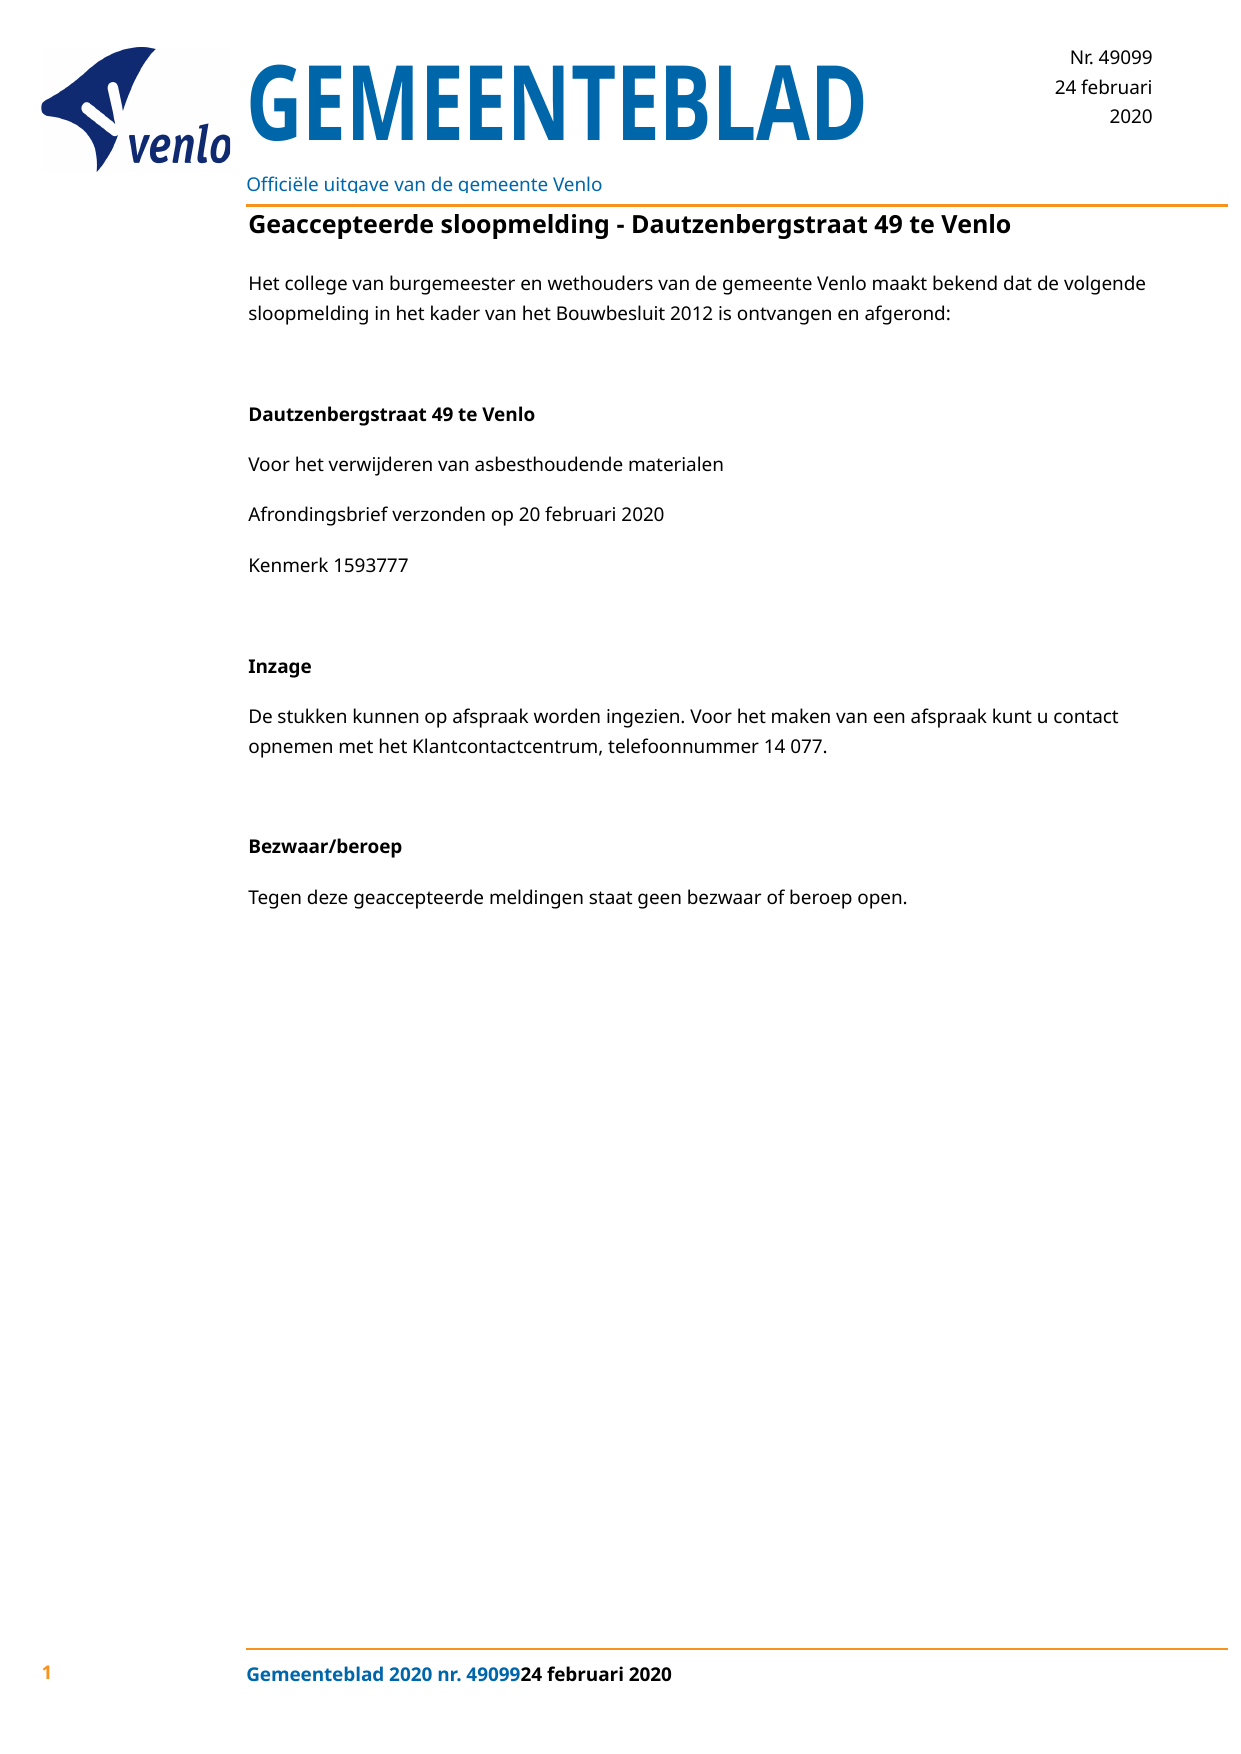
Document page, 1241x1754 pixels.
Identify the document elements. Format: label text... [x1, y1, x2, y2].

text Kenmerk 1593777 [248, 552, 1152, 578]
text Afrondingsbrief verzonden op 20 februari 2020 [248, 502, 1152, 527]
text Voor het verwijderen van asbesthoudende materialen [248, 451, 1152, 477]
picture [41, 47, 231, 172]
text Tegen deze geaccepteerde meldingen staat geen bezwaar of beroep open. [248, 884, 1152, 910]
text De stukken kunnen op afspraak worden ingezien. Voor het maken van een afspraak kunt u contact opnemen met het Klantcontactcentrum, telefoonnummer 14 077. [248, 703, 1152, 758]
text Inzage [248, 653, 1152, 678]
text Bezwaar/beroep [248, 834, 1152, 859]
text Het college van burgemeester en wethouders van de gemeente Venlo maakt bekend dat de volgende sloopmelding in het kader van het Bouwbesluit 2012 is ontvangen en afgerond: [248, 270, 1152, 326]
text Geaccepteerde sloopmelding - Dautzenbergstraat 49 te Venlo [248, 207, 1152, 241]
text Dautzenbergstraat 49 te Venlo [248, 401, 1152, 426]
